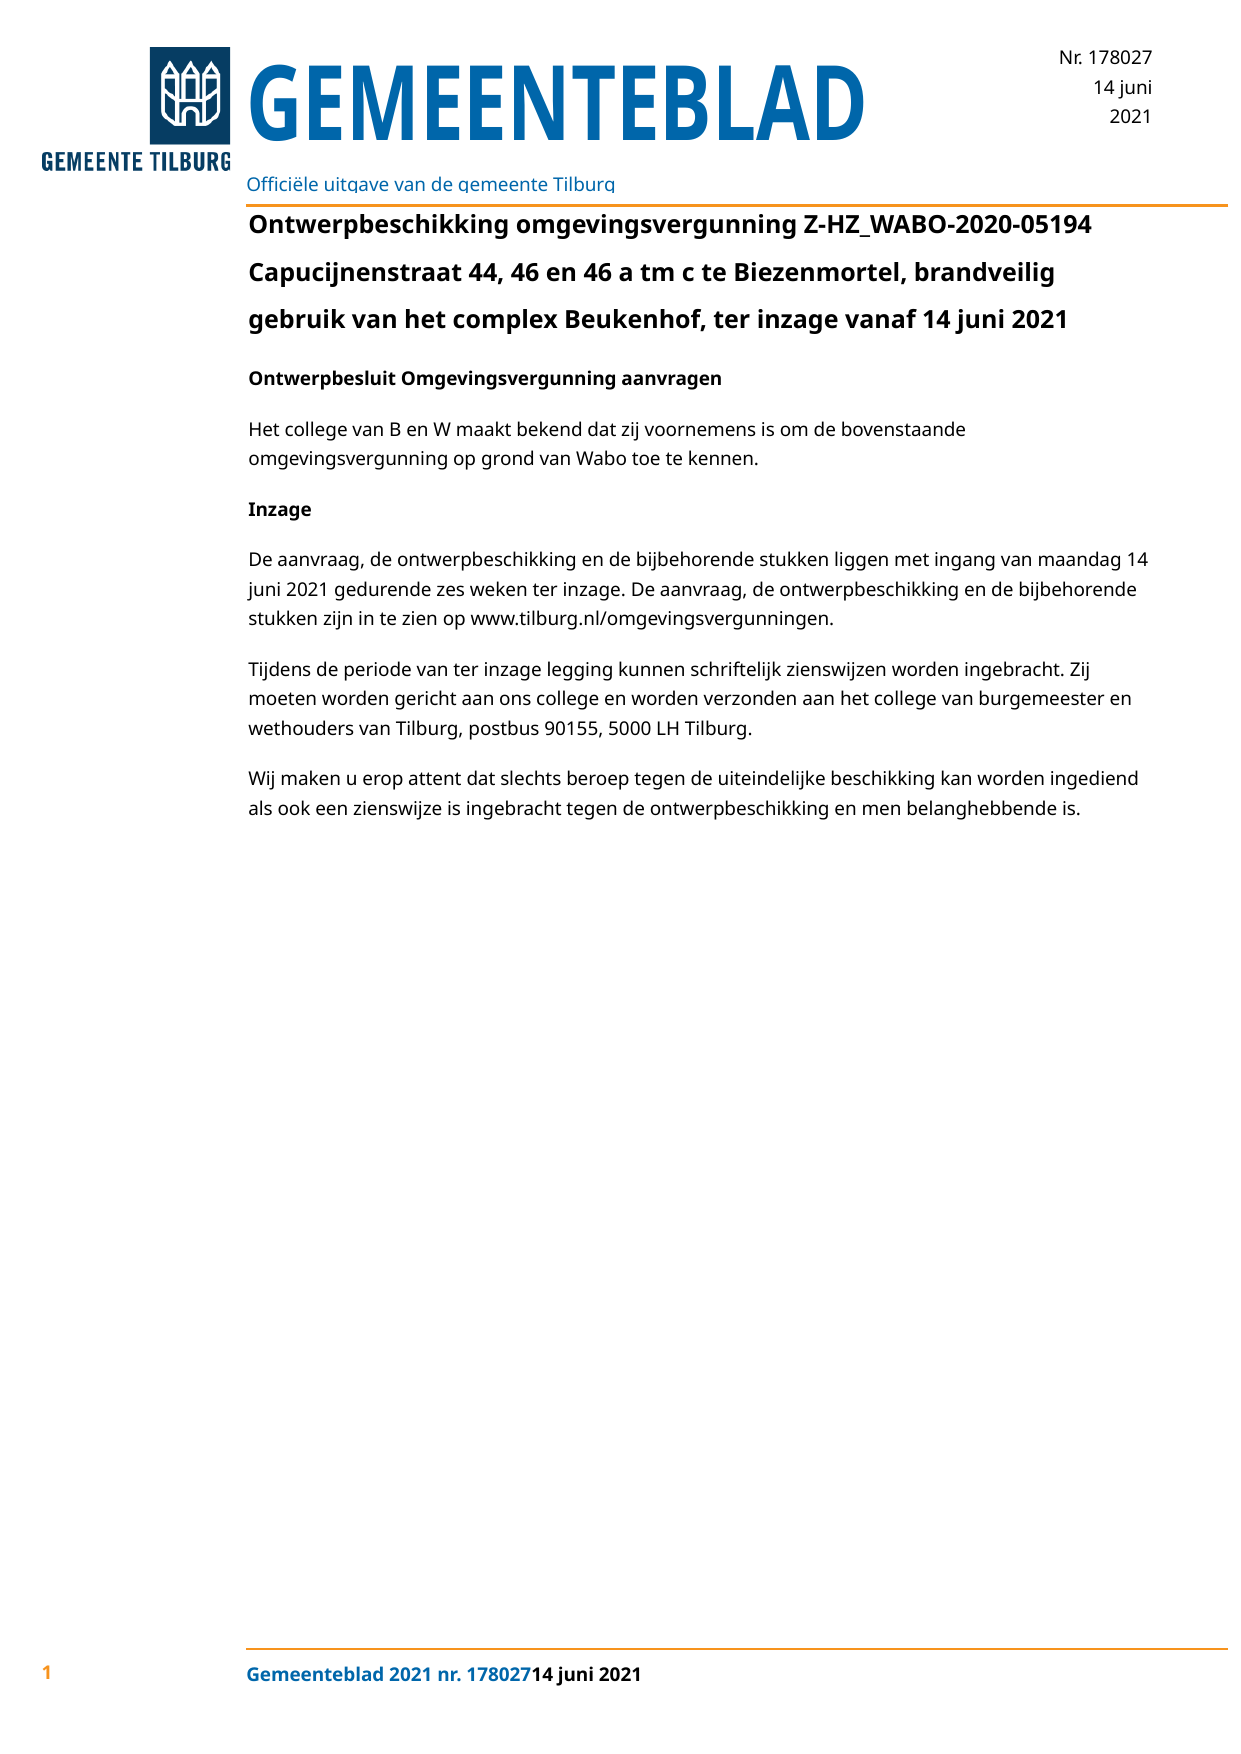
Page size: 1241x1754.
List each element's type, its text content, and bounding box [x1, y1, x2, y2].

text Inzage [248, 496, 1152, 522]
text Tijdens de periode van ter inzage legging kunnen schriftelijk zienswijzen worden ingebracht. Zij moeten worden gericht aan ons college en worden verzonden aan het college van burgemeester en wethouders van Tilburg, postbus 90155, 5000 LH Tilburg. [248, 656, 1152, 741]
text De aanvraag, de ontwerpbeschikking en de bijbehorende stukken liggen met ingang van maandag 14 juni 2021 gedurende zes weken ter inzage. De aanvraag, de ontwerpbeschikking en de bijbehorende stukken zijn in te zien op www.tilburg.nl/omgevingsvergunningen. [248, 546, 1152, 631]
text Ontwerpbesluit Omgevingsvergunning aanvragen [248, 366, 1152, 391]
text Ontwerpbeschikking omgevingsvergunning Z-HZ_WABO-2020-05194 Capucijnenstraat 44, 46 en 46 a tm c te Biezenmortel, brandveilig gebruik van het complex Beukenhof, ter inzage vanaf 14 juni 2021 [248, 207, 1152, 336]
text Het college van B en W maakt bekend dat zij voornemens is om de bovenstaande omgevingsvergunning op grond van Wabo toe te kennen. [248, 416, 1152, 471]
picture [41, 47, 231, 172]
text Wij maken u erop attent dat slechts beroep tegen de uiteindelijke beschikking kan worden ingediend als ook een zienswijze is ingebracht tegen de ontwerpbeschikking en men belanghebbende is. [248, 766, 1152, 821]
